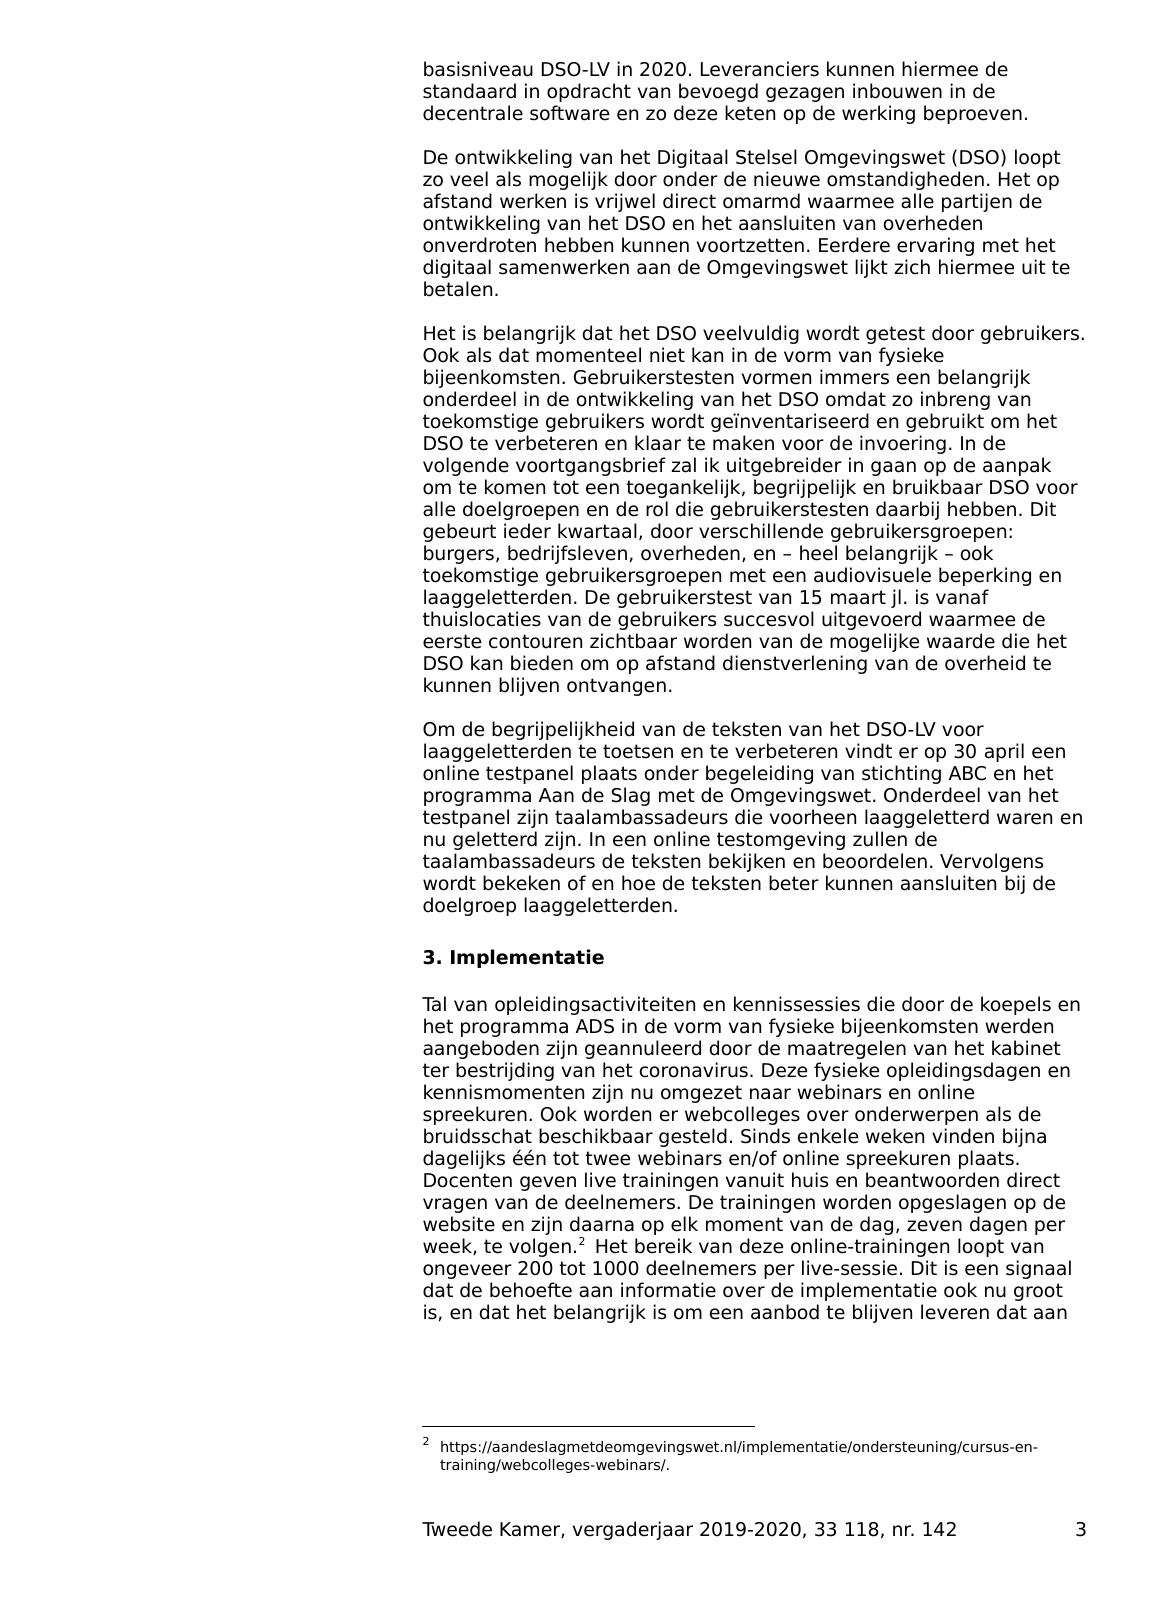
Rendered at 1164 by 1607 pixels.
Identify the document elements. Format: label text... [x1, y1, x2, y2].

text Het is belangrijk dat het DSO veelvuldig wordt getest door gebruikers. Ook als dat momenteel niet kan in de vorm van fysieke bijeenkomsten. Gebruikerstesten vormen immers een belangrijk onderdeel in de ontwikkeling van het DSO omdat zo inbreng van toekomstige gebruikers wordt geïnventariseerd en gebruikt om het DSO te verbeteren en klaar te maken voor de invoering. In de volgende voortgangsbrief zal ik uitgebreider in gaan op de aanpak om te komen tot een toegankelijk, begrijpelijk en bruikbaar DSO voor alle doelgroepen en de rol die gebruikerstesten daarbij hebben. Dit gebeurt ieder kwartaal, door verschillende gebruikersgroepen: burgers, bedrijfsleven, overheden, en – heel belangrijk – ook toekomstige gebruikersgroepen met een audiovisuele beperking en laaggeletterden. De gebruikerstest van 15 maart jl. is vanaf thuislocaties van de gebruikers succesvol uitgevoerd waarmee de eerste contouren zichtbaar worden van de mogelijke waarde die het DSO kan bieden om op afstand dienstverlening van de overheid te kunnen blijven ontvangen. [422, 323, 1087, 697]
text Om de begrijpelijkheid van de teksten van het DSO-LV voor laaggeletterden te toetsen en te verbeteren vindt er op 30 april een online testpanel plaats onder begeleiding van stichting ABC en het programma Aan de Slag met de Omgevingswet. Onderdeel van het testpanel zijn taalambassadeurs die voorheen laaggeletterd waren en nu geletterd zijn. In een online testomgeving zullen de taalambassadeurs de teksten bekijken en beoordelen. Vervolgens wordt bekeken of en hoe de teksten beter kunnen aansluiten bij de doelgroep laaggeletterden. [422, 719, 1087, 917]
text De ontwikkeling van het Digitaal Stelsel Omgevingswet (DSO) loopt zo veel als mogelijk door onder de nieuwe omstandigheden. Het op afstand werken is vrijwel direct omarmd waarmee alle partijen de ontwikkeling van het DSO en het aansluiten van overheden onverdroten hebben kunnen voortzetten. Eerdere ervaring met het digitaal samenwerken aan de Omgevingswet lijkt zich hiermee uit te betalen. [422, 147, 1087, 301]
text basisniveau DSO-LV in 2020. Leveranciers kunnen hiermee de standaard in opdracht van bevoegd gezagen inbouwen in de decentrale software en zo deze keten op de werking beproeven. [422, 59, 1087, 125]
text https://aandeslagmetdeomgevingswet.nl/implementatie/ondersteuning/cursus-en-training/webcolleges-webinars/. [422, 1435, 1087, 1474]
text Tal van opleidingsactiviteiten en kennissessies die door de koepels en het programma ADS in de vorm van fysieke bijeenkomsten werden aangeboden zijn geannuleerd door de maatregelen van het kabinet ter bestrijding van het coronavirus. Deze fysieke opleidingsdagen en kennismomenten zijn nu omgezet naar webinars en online spreekuren. Ook worden er webcolleges over onderwerpen als de bruidsschat beschikbaar gesteld. Sinds enkele weken vinden bijna dagelijks één tot twee webinars en/of online spreekuren plaats. Docenten geven live trainingen vanuit huis en beantwoorden direct vragen van de deelnemers. De trainingen worden opgeslagen op de website en zijn daarna op elk moment van de dag, zeven dagen per week, te volgen. Het bereik van deze online-trainingen loopt van ongeveer 200 tot 1000 deelnemers per live-sessie. Dit is een signaal dat de behoefte aan informatie over de implementatie ook nu groot is, en dat het belangrijk is om een aanbod te blijven leveren dat aan [422, 994, 1087, 1323]
subtitle 3. Implementatie [422, 947, 1087, 969]
